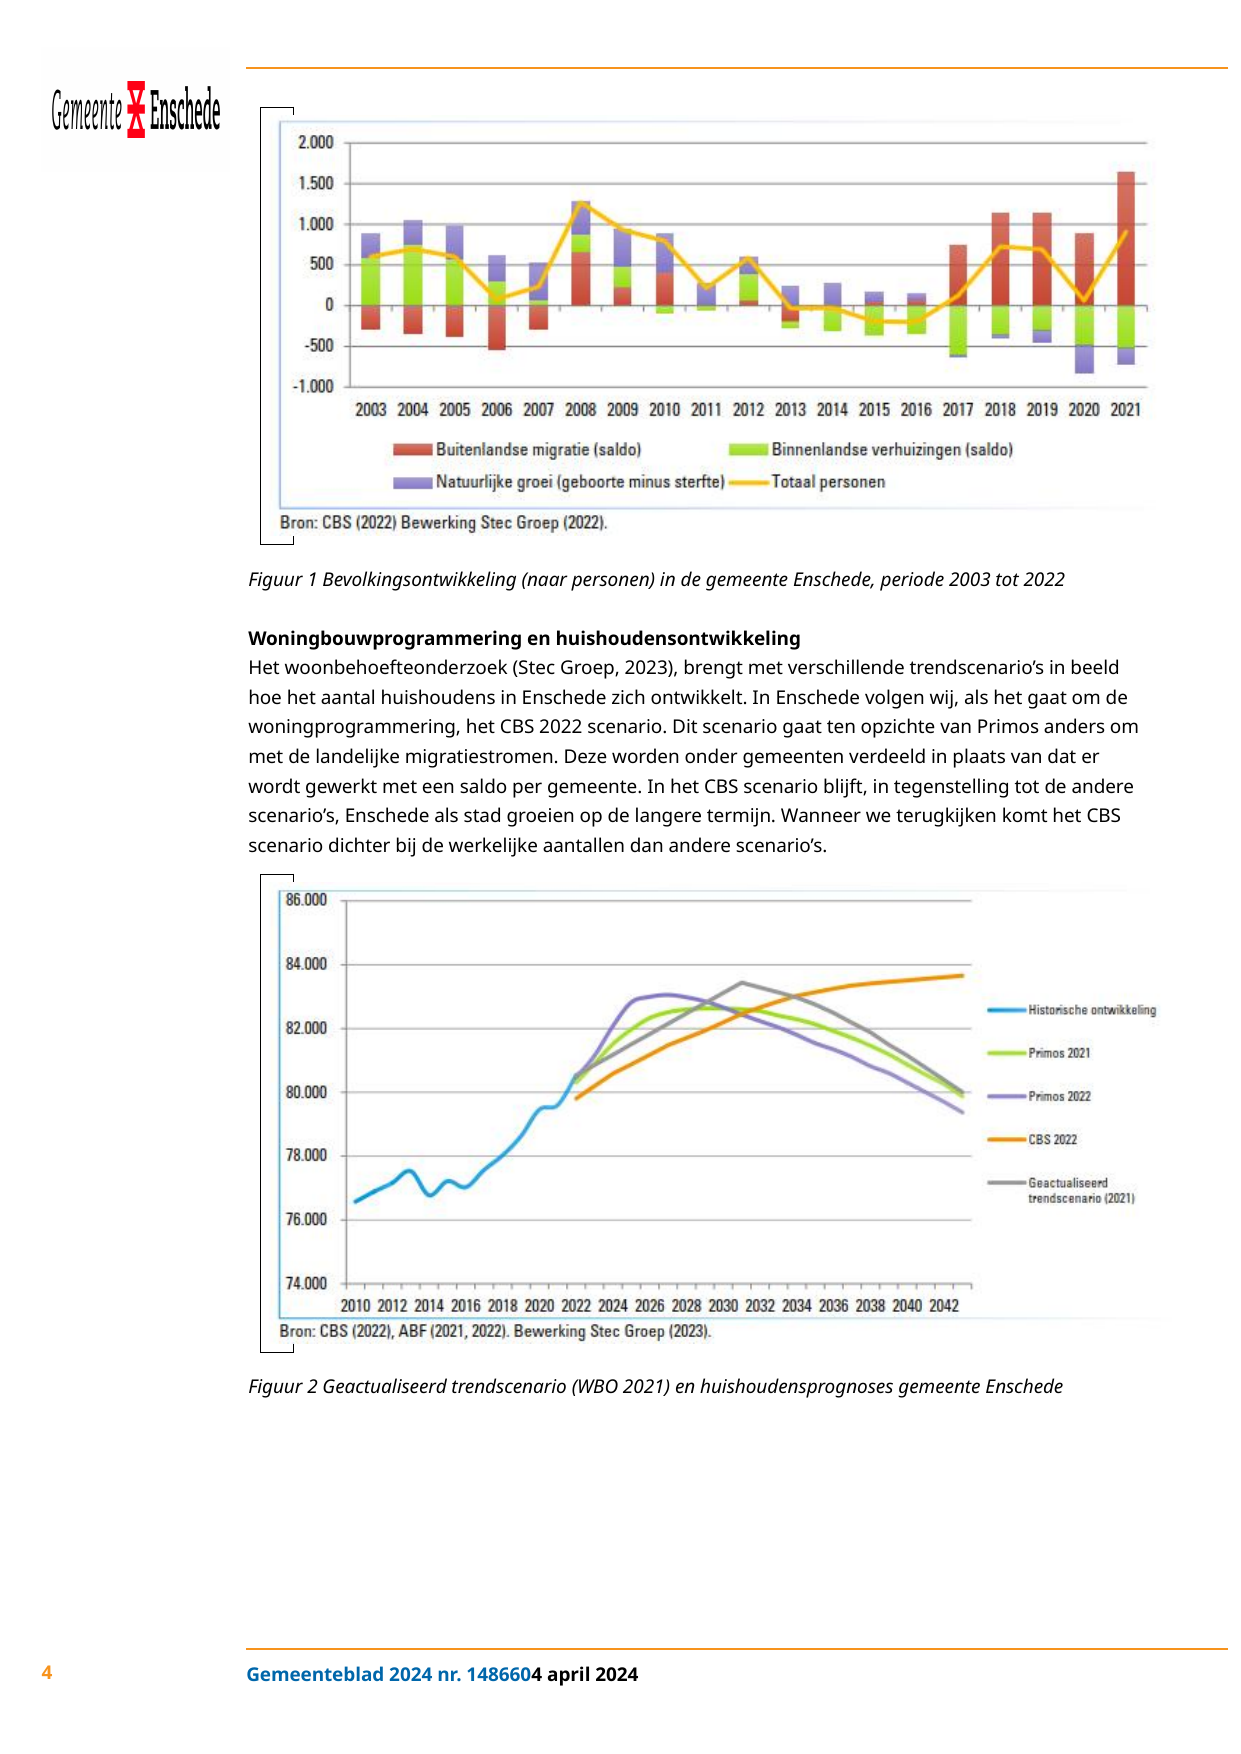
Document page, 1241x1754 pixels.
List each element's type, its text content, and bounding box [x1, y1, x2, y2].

text Figuur 1 Bevolkingsontwikkeling (naar personen) in de gemeente Enschede, periode 2003 tot 2022 [248, 566, 1152, 592]
text Woningbouwprogrammering en huishoudensontwikkeling [248, 625, 1152, 651]
picture [268, 882, 1173, 1344]
text Het woonbehoefteonderzoek (Stec Groep, 2023), brengt met verschillende trendscenario’s in beeld hoe het aantal huishoudens in Enschede zich ontwikkelt. In Enschede volgen wij, als het gaat om de woningprogrammering, het CBS 2022 scenario. Dit scenario gaat ten opzichte van Primos anders om met de landelijke migratiestromen. Deze worden onder gemeenten verdeeld in plaats van dat er wordt gewerkt met een saldo per gemeente. In het CBS scenario blijft, in tegenstelling tot de andere scenario’s, Enschede als stad groeien op de langere termijn. Wanneer we terugkijken komt het CBS scenario dichter bij de werkelijke aantallen dan andere scenario’s. [248, 654, 1152, 858]
picture [41, 47, 231, 172]
picture [268, 115, 1173, 536]
text Figuur 2 Geactualiseerd trendscenario (WBO 2021) en huishoudensprognoses gemeente Enschede [248, 1374, 1152, 1399]
